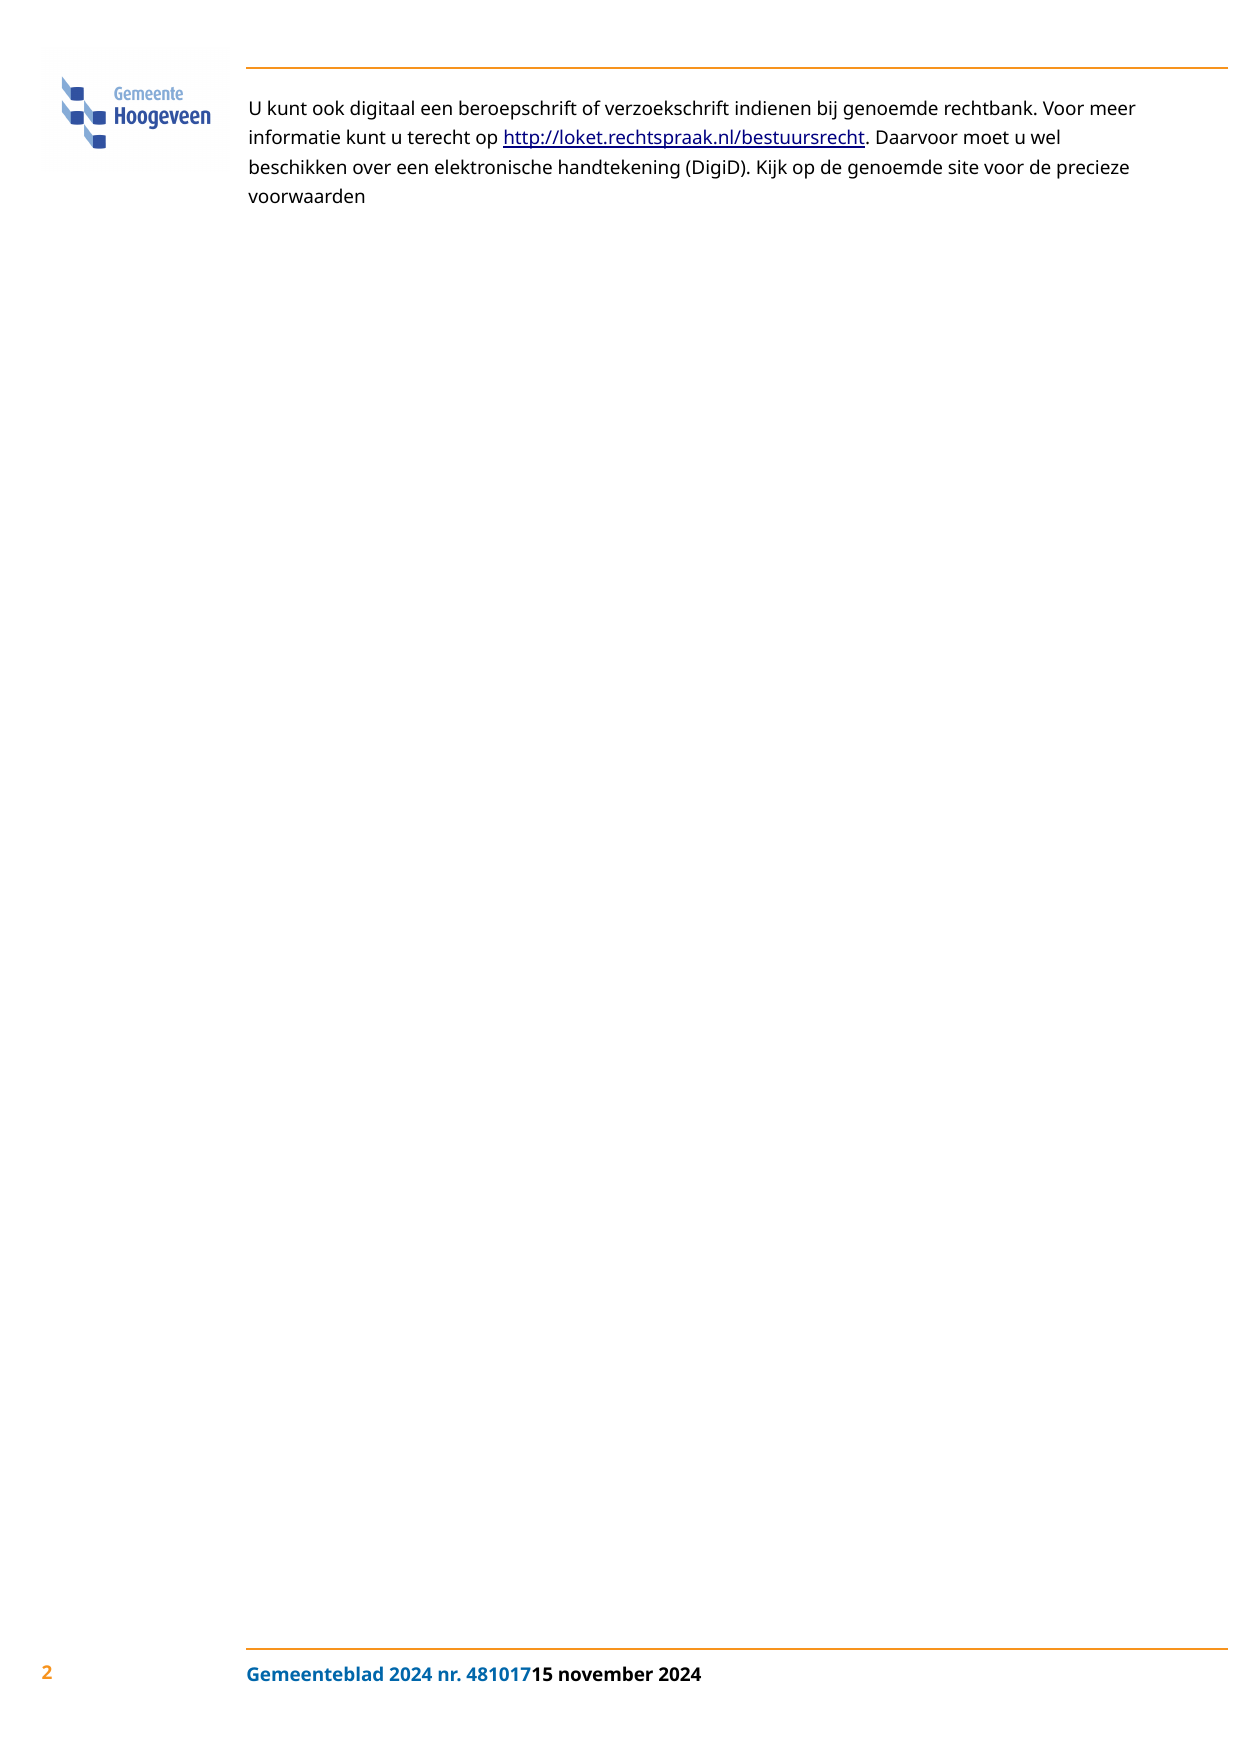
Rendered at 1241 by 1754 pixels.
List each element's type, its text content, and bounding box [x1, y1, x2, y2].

text U kunt ook digitaal een beroepschrift of verzoekschrift indienen bij genoemde rechtbank. Voor meer informatie kunt u terecht op http://loket.rechtspraak.nl/bestuursrecht. Daarvoor moet u wel beschikken over een elektronische handtekening (DigiD). Kijk op de genoemde site voor de precieze voorwaarden [248, 95, 1152, 209]
picture [41, 47, 231, 172]
